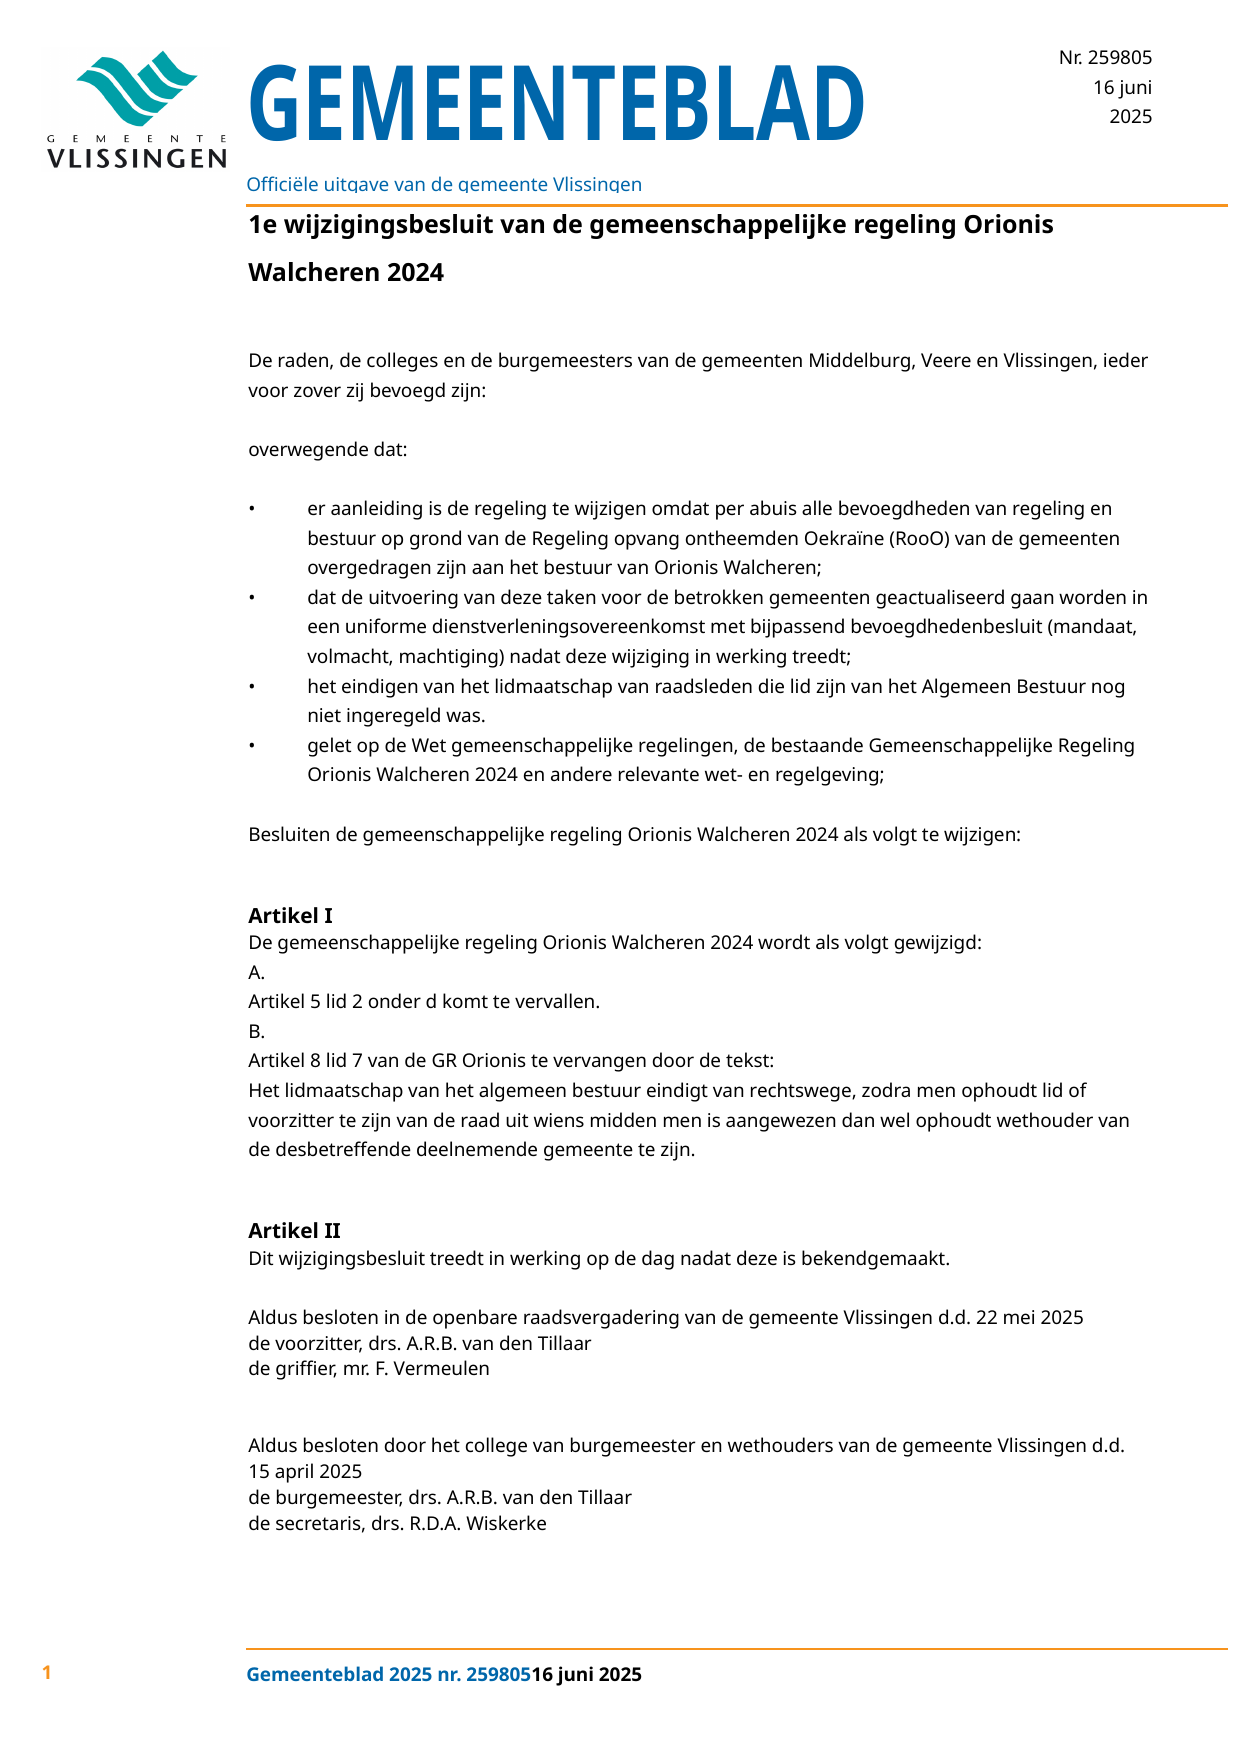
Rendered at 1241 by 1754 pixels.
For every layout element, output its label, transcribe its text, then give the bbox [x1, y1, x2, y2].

text Artikel 8 lid 7 van de GR Orionis te vervangen door de tekst: [248, 1048, 1152, 1073]
text A. [248, 959, 1152, 984]
list dat de uitvoering van deze taken voor de betrokken gemeenten geactualiseerd gaan worden in een uniforme dienstverleningsovereenkomst met bijpassend bevoegdhedenbesluit (mandaat, volmacht, machtiging) nadat deze wijziging in werking treedt; [248, 584, 1152, 669]
text Besluiten de gemeenschappelijke regeling Orionis Walcheren 2024 als volgt te wijzigen: [248, 821, 1152, 847]
text De gemeenschappelijke regeling Orionis Walcheren 2024 wordt als volgt gewijzigd: [248, 929, 1152, 955]
text de burgemeester, drs. A.R.B. van den Tillaar [248, 1484, 1152, 1510]
text de secretaris, drs. R.D.A. Wiskerke [248, 1510, 1152, 1536]
picture [41, 47, 231, 172]
text 1e wijzigingsbesluit van de gemeenschappelijke regeling Orionis Walcheren 2024 [248, 207, 1152, 288]
text overwegende dat: [248, 436, 1152, 462]
text Artikel 5 lid 2 onder d komt te vervallen. [248, 988, 1152, 1014]
text Dit wijzigingsbesluit treedt in werking op de dag nadat deze is bekendgemaakt. [248, 1245, 1152, 1271]
text Artikel II [248, 1216, 1152, 1245]
text Aldus besloten in de openbare raadsvergadering van de gemeente Vlissingen d.d. 22 mei 2025 [248, 1304, 1152, 1330]
text B. [248, 1018, 1152, 1044]
text de voorzitter, drs. A.R.B. van den Tillaar [248, 1330, 1152, 1355]
text De raden, de colleges en de burgemeesters van de gemeenten Middelburg, Veere en Vlissingen, ieder voor zover zij bevoegd zijn: [248, 347, 1152, 403]
text Aldus besloten door het college van burgemeester en wethouders van de gemeente Vlissingen d.d. 15 april 2025 [248, 1433, 1152, 1484]
list er aanleiding is de regeling te wijzigen omdat per abuis alle bevoegdheden van regeling en bestuur op grond van de Regeling opvang ontheemden Oekraïne (RooO) van de gemeenten overgedragen zijn aan het bestuur van Orionis Walcheren; [248, 495, 1152, 580]
text Het lidmaatschap van het algemeen bestuur eindigt van rechtswege, zodra men ophoudt lid of voorzitter te zijn van de raad uit wiens midden men is aangewezen dan wel ophoudt wethouder van de desbetreffende deelnemende gemeente te zijn. [248, 1077, 1152, 1162]
list gelet op de Wet gemeenschappelijke regelingen, de bestaande Gemeenschappelijke Regeling Orionis Walcheren 2024 en andere relevante wet- en regelgeving; [248, 732, 1152, 787]
list het eindigen van het lidmaatschap van raadsleden die lid zijn van het Algemeen Bestuur nog niet ingeregeld was. [248, 673, 1152, 728]
text Artikel I [248, 901, 1152, 929]
text de griffier, mr. F. Vermeulen [248, 1355, 1152, 1381]
